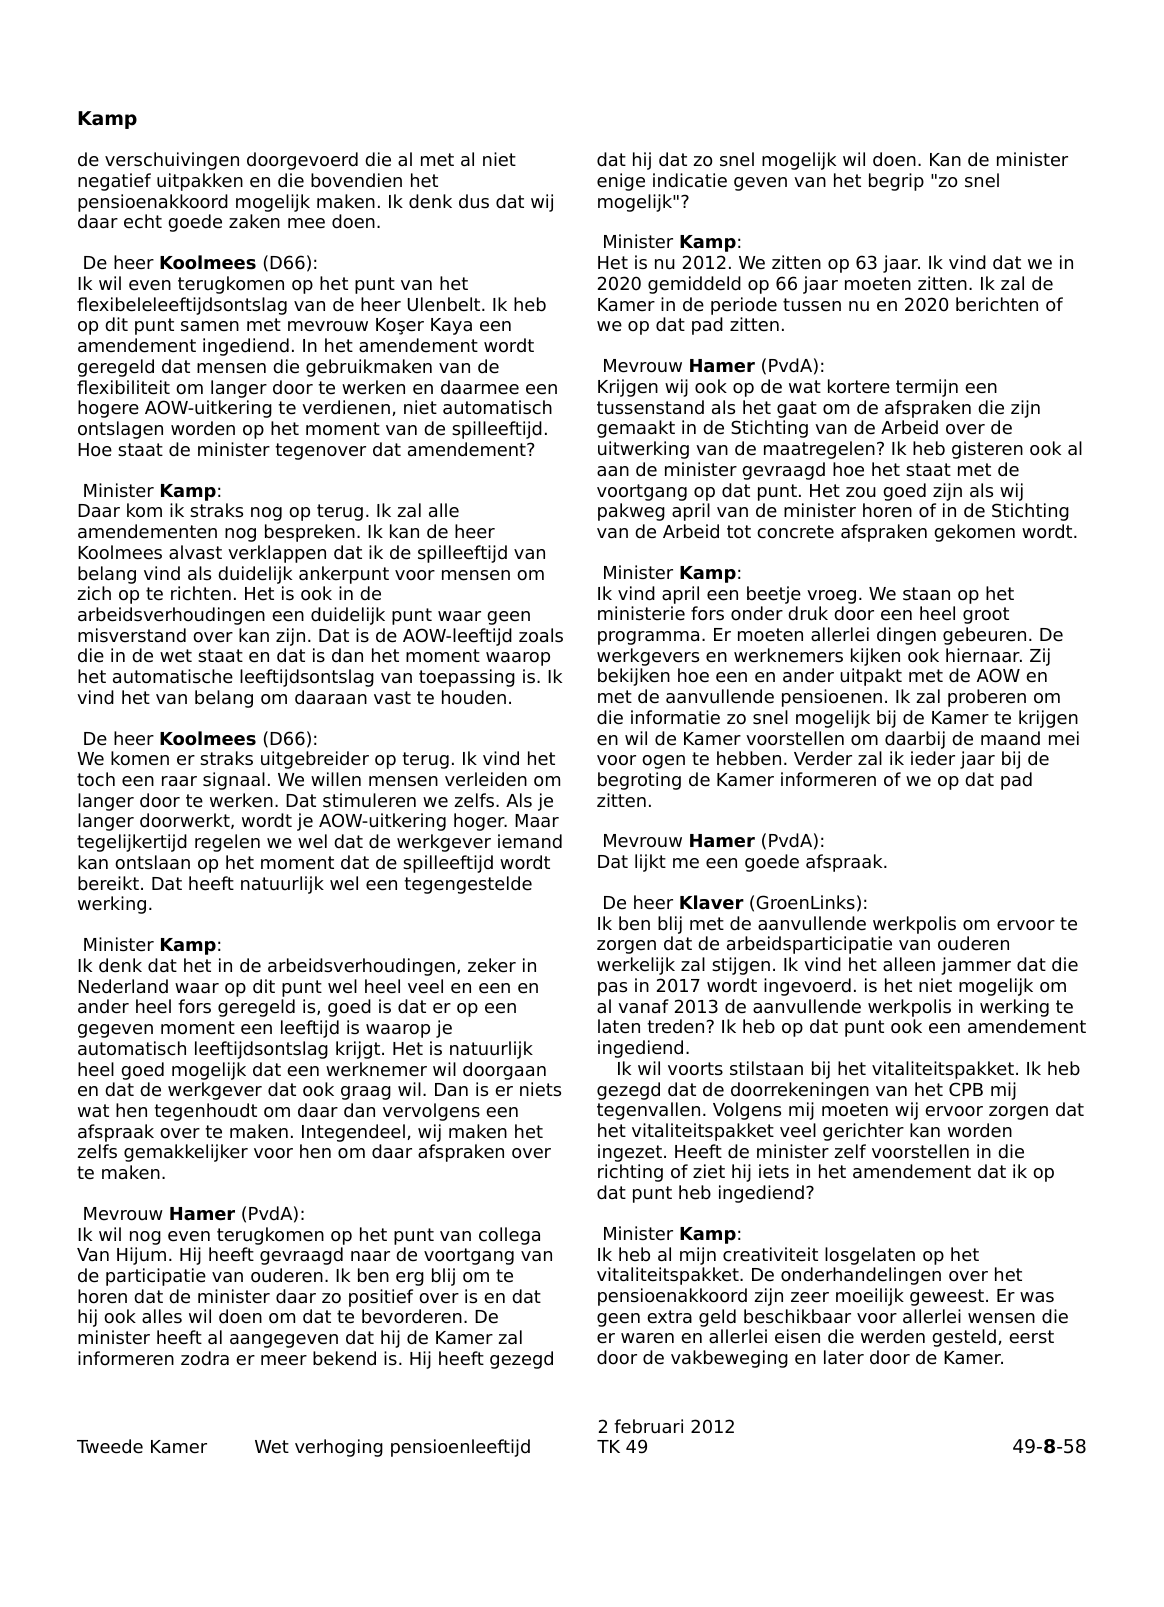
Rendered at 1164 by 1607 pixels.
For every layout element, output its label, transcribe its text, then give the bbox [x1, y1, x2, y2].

text Ik ben blij met de aanvullende werkpolis om ervoor te zorgen dat de arbeidsparticipatie van ouderen werkelijk zal stijgen. Ik vind het alleen jammer dat die pas in 2017 wordt ingevoerd. is het niet mogelijk om al vanaf 2013 de aanvullende werkpolis in werking te laten treden? Ik heb op dat punt ook een amendement ingediend. [596, 913, 1087, 1059]
text We komen er straks uitgebreider op terug. Ik vind het toch een raar signaal. We willen mensen verleiden om langer door te werken. Dat stimuleren we zelfs. Als je langer doorwerkt, wordt je AOW-uitkering hoger. Maar tegelijkertijd regelen we wel dat de werkgever iemand kan ontslaan op het moment dat de spilleeftijd wordt bereikt. Dat heeft natuurlijk wel een tegengestelde werking. [77, 749, 567, 915]
text Minister Kamp: [596, 232, 1087, 253]
text Mevrouw Hamer (PvdA): [596, 831, 1087, 852]
text Mevrouw Hamer (PvdA): [596, 356, 1087, 377]
text Dat lijkt me een goede afspraak. [596, 852, 1087, 873]
text Ik vind april een beetje vroeg. We staan op het ministerie fors onder druk door een heel groot programma. Er moeten allerlei dingen gebeuren. De werkgevers en werknemers kijken ook hiernaar. Zij bekijken hoe een en ander uitpakt met de AOW en met de aanvullende pensioenen. Ik zal proberen om die informatie zo snel mogelijk bij de Kamer te krijgen en wil de Kamer voorstellen om daarbij de maand mei voor ogen te hebben. Verder zal ik ieder jaar bij de begroting de Kamer informeren of we op dat pad zitten. [596, 583, 1087, 811]
text Het is nu 2012. We zitten op 63 jaar. Ik vind dat we in 2020 gemiddeld op 66 jaar moeten zitten. Ik zal de Kamer in de periode tussen nu en 2020 berichten of we op dat pad zitten. [596, 253, 1087, 336]
text Ik wil nog even terugkomen op het punt van collega Van Hijum. Hij heeft gevraagd naar de voortgang van de participatie van ouderen. Ik ben erg blij om te horen dat de minister daar zo positief over is en dat hij ook alles wil doen om dat te bevorderen. De minister heeft al aangegeven dat hij de Kamer zal informeren zodra er meer bekend is. Hij heeft gezegd [77, 1224, 567, 1369]
text Ik denk dat het in de arbeidsverhoudingen, zeker in Nederland waar op dit punt wel heel veel en een en ander heel fors geregeld is, goed is dat er op een gegeven moment een leeftijd is waarop je automatisch leeftijdsontslag krijgt. Het is natuurlijk heel goed mogelijk dat een werknemer wil doorgaan en dat de werkgever dat ook graag wil. Dan is er niets wat hen tegenhoudt om daar dan vervolgens een afspraak over te maken. Integendeel, wij maken het zelfs gemakkelijker voor hen om daar afspraken over te maken. [77, 956, 567, 1184]
text Ik wil voorts stilstaan bij het vitaliteitspakket. Ik heb gezegd dat de doorrekeningen van het CPB mij tegenvallen. Volgens mij moeten wij ervoor zorgen dat het vitaliteitspakket veel gerichter kan worden ingezet. Heeft de minister zelf voorstellen in die richting of ziet hij iets in het amendement dat ik op dat punt heb ingediend? [596, 1059, 1087, 1204]
text Minister Kamp: [77, 935, 567, 956]
text de verschuivingen doorgevoerd die al met al niet negatief uitpakken en die bovendien het pensioenakkoord mogelijk maken. Ik denk dus dat wij daar echt goede zaken mee doen. [77, 150, 567, 233]
text Mevrouw Hamer (PvdA): [77, 1204, 567, 1224]
text Ik heb al mijn creativiteit losgelaten op het vitaliteitspakket. De onderhandelingen over het pensioenakkoord zijn zeer moeilijk geweest. Er was geen extra geld beschikbaar voor allerlei wensen die er waren en allerlei eisen die werden gesteld, eerst door de vakbeweging en later door de Kamer. [596, 1244, 1087, 1369]
text Ik wil even terugkomen op het punt van het flexibeleleeftijdsontslag van de heer Ulenbelt. Ik heb op dit punt samen met mevrouw Koşer Kaya een amendement ingediend. In het amendement wordt geregeld dat mensen die gebruikmaken van de flexibiliteit om langer door te werken en daarmee een hogere AOW-uitkering te verdienen, niet automatisch ontslagen worden op het moment van de spilleeftijd. Hoe staat de minister tegenover dat amendement? [77, 274, 567, 460]
text Minister Kamp: [596, 1224, 1087, 1244]
text dat hij dat zo snel mogelijk wil doen. Kan de minister enige indicatie geven van het begrip "zo snel mogelijk"? [596, 150, 1087, 212]
text De heer Klaver (GroenLinks): [596, 893, 1087, 913]
text De heer Koolmees (D66): [77, 728, 567, 749]
text De heer Koolmees (D66): [77, 253, 567, 274]
text Daar kom ik straks nog op terug. Ik zal alle amendementen nog bespreken. Ik kan de heer Koolmees alvast verklappen dat ik de spilleeftijd van belang vind als duidelijk ankerpunt voor mensen om zich op te richten. Het is ook in de arbeidsverhoudingen een duidelijk punt waar geen misverstand over kan zijn. Dat is de AOW-leeftijd zoals die in de wet staat en dat is dan het moment waarop het automatische leeftijdsontslag van toepassing is. Ik vind het van belang om daaraan vast te houden. [77, 501, 567, 708]
text Minister Kamp: [77, 480, 567, 501]
text Krijgen wij ook op de wat kortere termijn een tussenstand als het gaat om de afspraken die zijn gemaakt in de Stichting van de Arbeid over de uitwerking van de maatregelen? Ik heb gisteren ook al aan de minister gevraagd hoe het staat met de voortgang op dat punt. Het zou goed zijn als wij pakweg april van de minister horen of in de Stichting van de Arbeid tot concrete afspraken gekomen wordt. [596, 377, 1087, 543]
text Minister Kamp: [596, 563, 1087, 583]
